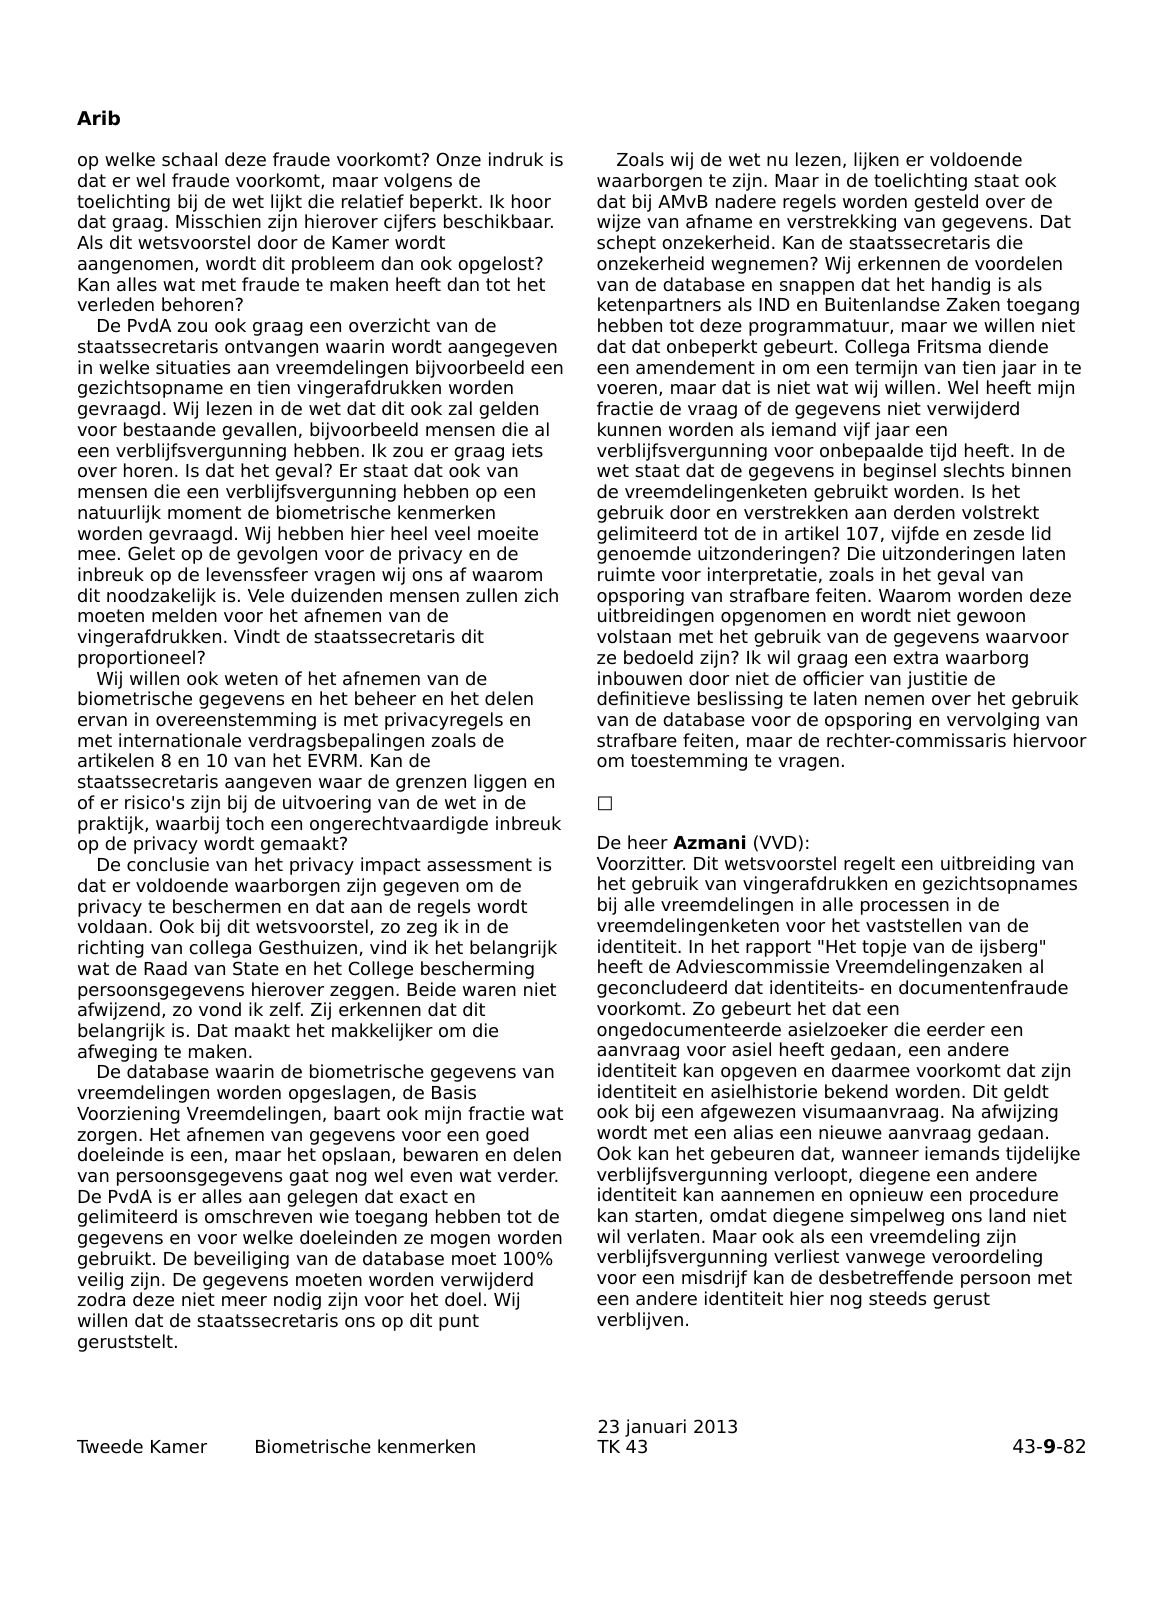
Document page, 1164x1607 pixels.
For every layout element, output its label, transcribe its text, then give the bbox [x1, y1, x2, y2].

text Voorzitter. Dit wetsvoorstel regelt een uitbreiding van het gebruik van vingerafdrukken en gezichtsopnames bij alle vreemdelingen in alle processen in de vreemdelingenketen voor het vaststellen van de identiteit. In het rapport "Het topje van de ijsberg" heeft de Adviescommissie Vreemdelingenzaken al geconcludeerd dat identiteits- en documentenfraude voorkomt. Zo gebeurt het dat een ongedocumenteerde asielzoeker die eerder een aanvraag voor asiel heeft gedaan, een andere identiteit kan opgeven en daarmee voorkomt dat zijn identiteit en asielhistorie bekend worden. Dit geldt ook bij een afgewezen visumaanvraag. Na afwijzing wordt met een alias een nieuwe aanvraag gedaan. Ook kan het gebeuren dat, wanneer iemands tijdelijke verblijfsvergunning verloopt, diegene een andere identiteit kan aannemen en opnieuw een procedure kan starten, omdat diegene simpelweg ons land niet wil verlaten. Maar ook als een vreemdeling zijn verblijfsvergunning verliest vanwege veroordeling voor een misdrijf kan de desbetreffende persoon met een andere identiteit hier nog steeds gerust verblijven. [596, 853, 1087, 1330]
text De heer Azmani (VVD): [596, 833, 1087, 853]
text Wij willen ook weten of het afnemen van de biometrische gegevens en het beheer en het delen ervan in overeenstemming is met privacyregels en met internationale verdragsbepalingen zoals de artikelen 8 en 10 van het EVRM. Kan de staatssecretaris aangeven waar de grenzen liggen en of er risico's zijn bij de uitvoering van de wet in de praktijk, waarbij toch een ongerechtvaardigde inbreuk op de privacy wordt gemaakt? [77, 668, 567, 855]
text Zoals wij de wet nu lezen, lijken er voldoende waarborgen te zijn. Maar in de toelichting staat ook dat bij AMvB nadere regels worden gesteld over de wijze van afname en verstrekking van gegevens. Dat schept onzekerheid. Kan de staatssecretaris die onzekerheid wegnemen? Wij erkennen de voordelen van de database en snappen dat het handig is als ketenpartners als IND en Buitenlandse Zaken toegang hebben tot deze programmatuur, maar we willen niet dat dat onbeperkt gebeurt. Collega Fritsma diende een amendement in om een termijn van tien jaar in te voeren, maar dat is niet wat wij willen. Wel heeft mijn fractie de vraag of de gegevens niet verwijderd kunnen worden als iemand vijf jaar een verblijfsvergunning voor onbepaalde tijd heeft. In de wet staat dat de gegevens in beginsel slechts binnen de vreemdelingenketen gebruikt worden. Is het gebruik door en verstrekken aan derden volstrekt gelimiteerd tot de in artikel 107, vijfde en zesde lid genoemde uitzonderingen? Die uitzonderingen laten ruimte voor interpretatie, zoals in het geval van opsporing van strafbare feiten. Waarom worden deze uitbreidingen opgenomen en wordt niet gewoon volstaan met het gebruik van de gegevens waarvoor ze bedoeld zijn? Ik wil graag een extra waarborg inbouwen door niet de officier van justitie de definitieve beslissing te laten nemen over het gebruik van de database voor de opsporing en vervolging van strafbare feiten, maar de rechter-commissaris hiervoor om toestemming te vragen. [596, 150, 1087, 772]
text □ [596, 792, 1087, 813]
text op welke schaal deze fraude voorkomt? Onze indruk is dat er wel fraude voorkomt, maar volgens de toelichting bij de wet lijkt die relatief beperkt. Ik hoor dat graag. Misschien zijn hierover cijfers beschikbaar. Als dit wetsvoorstel door de Kamer wordt aangenomen, wordt dit probleem dan ook opgelost? Kan alles wat met fraude te maken heeft dan tot het verleden behoren? [77, 150, 567, 316]
text De PvdA zou ook graag een overzicht van de staatssecretaris ontvangen waarin wordt aangegeven in welke situaties aan vreemdelingen bijvoorbeeld een gezichtsopname en tien vingerafdrukken worden gevraagd. Wij lezen in de wet dat dit ook zal gelden voor bestaande gevallen, bijvoorbeeld mensen die al een verblijfsvergunning hebben. Ik zou er graag iets over horen. Is dat het geval? Er staat dat ook van mensen die een verblijfsvergunning hebben op een natuurlijk moment de biometrische kenmerken worden gevraagd. Wij hebben hier heel veel moeite mee. Gelet op de gevolgen voor de privacy en de inbreuk op de levenssfeer vragen wij ons af waarom dit noodzakelijk is. Vele duizenden mensen zullen zich moeten melden voor het afnemen van de vingerafdrukken. Vindt de staatssecretaris dit proportioneel? [77, 316, 567, 668]
text De database waarin de biometrische gegevens van vreemdelingen worden opgeslagen, de Basis Voorziening Vreemdelingen, baart ook mijn fractie wat zorgen. Het afnemen van gegevens voor een goed doeleinde is een, maar het opslaan, bewaren en delen van persoonsgegevens gaat nog wel even wat verder. De PvdA is er alles aan gelegen dat exact en gelimiteerd is omschreven wie toegang hebben tot de gegevens en voor welke doeleinden ze mogen worden gebruikt. De beveiliging van de database moet 100% veilig zijn. De gegevens moeten worden verwijderd zodra deze niet meer nodig zijn voor het doel. Wij willen dat de staatssecretaris ons op dit punt geruststelt. [77, 1062, 567, 1352]
text De conclusie van het privacy impact assessment is dat er voldoende waarborgen zijn gegeven om de privacy te beschermen en dat aan de regels wordt voldaan. Ook bij dit wetsvoorstel, zo zeg ik in de richting van collega Gesthuizen, vind ik het belangrijk wat de Raad van State en het College bescherming persoonsgegevens hierover zeggen. Beide waren niet afwijzend, zo vond ik zelf. Zij erkennen dat dit belangrijk is. Dat maakt het makkelijker om die afweging te maken. [77, 855, 567, 1062]
